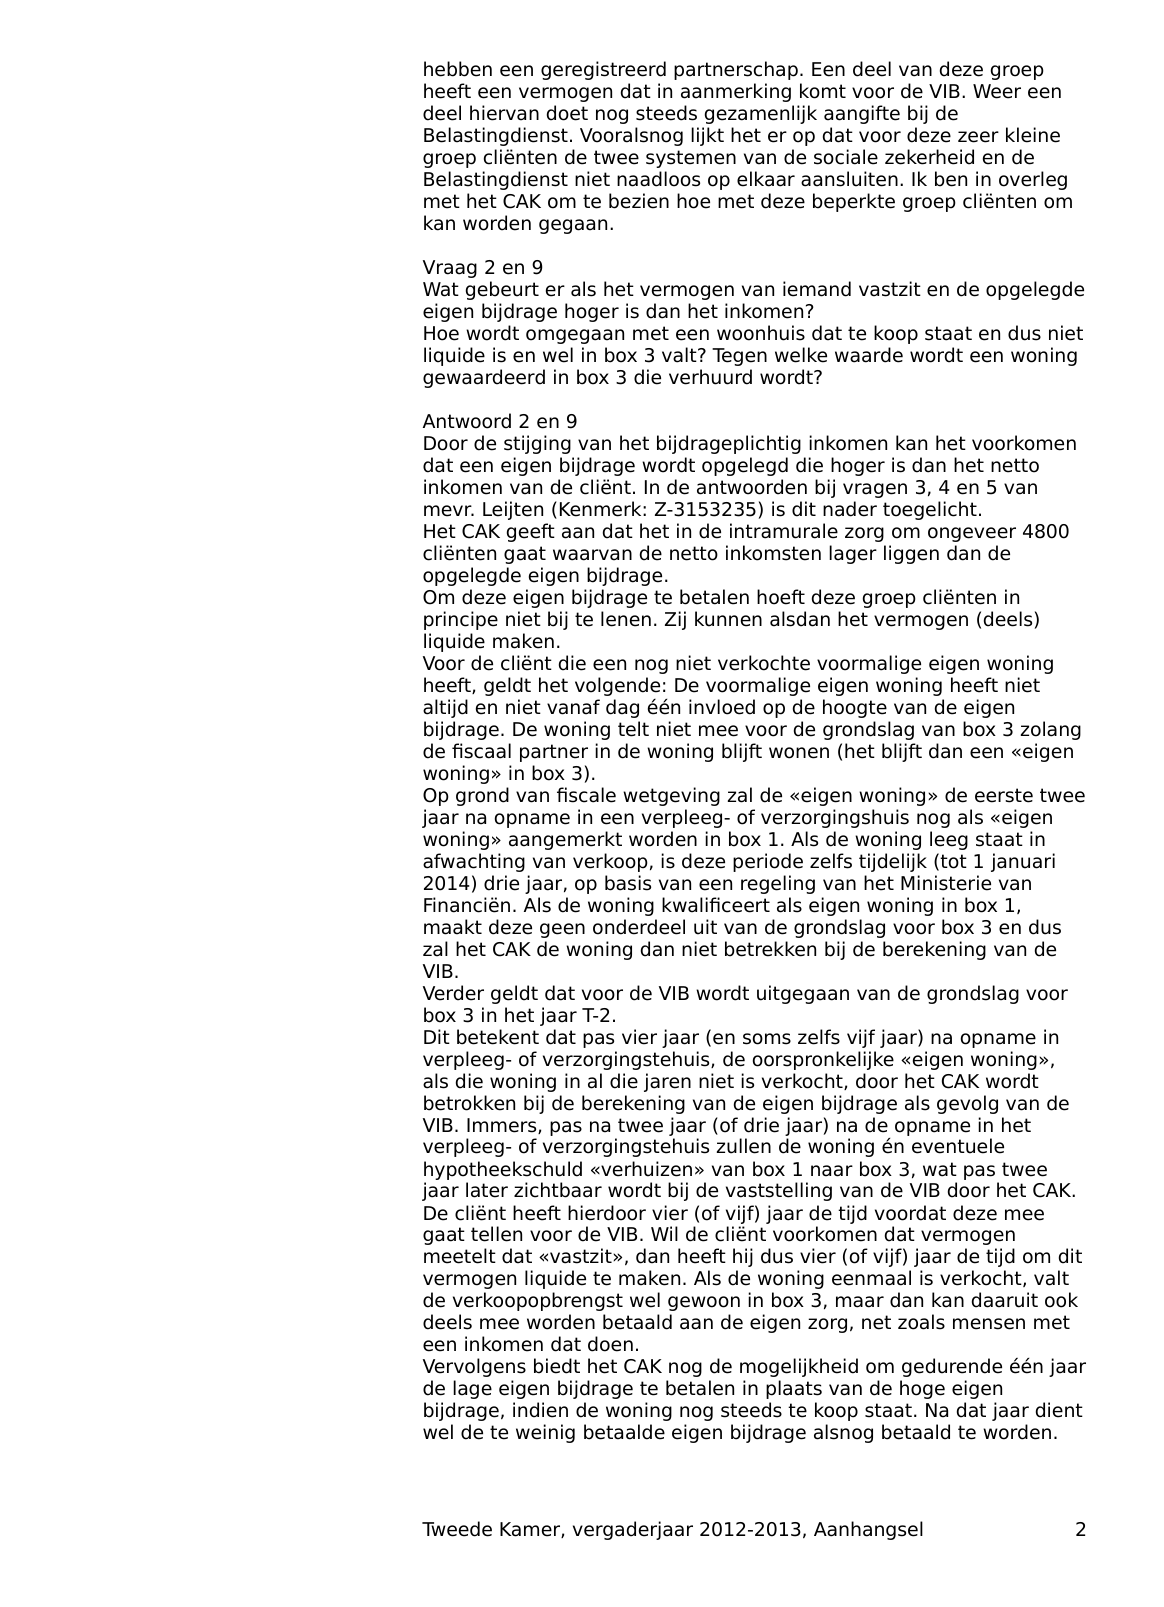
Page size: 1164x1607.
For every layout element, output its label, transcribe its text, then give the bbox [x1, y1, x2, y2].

text Wat gebeurt er als het vermogen van iemand vastzit en de opgelegde eigen bijdrage hoger is dan het inkomen? [422, 279, 1087, 323]
text Om deze eigen bijdrage te betalen hoeft deze groep cliënten in principe niet bij te lenen. Zij kunnen alsdan het vermogen (deels) liquide maken. [422, 587, 1087, 653]
text Het CAK geeft aan dat het in de intramurale zorg om ongeveer 4800 cliënten gaat waarvan de netto inkomsten lager liggen dan de opgelegde eigen bijdrage. [422, 521, 1087, 587]
text hebben een geregistreerd partnerschap. Een deel van deze groep heeft een vermogen dat in aanmerking komt voor de VIB. Weer een deel hiervan doet nog steeds gezamenlijk aangifte bij de Belastingdienst. Vooralsnog lijkt het er op dat voor deze zeer kleine groep cliënten de twee systemen van de sociale zekerheid en de Belastingdienst niet naadloos op elkaar aansluiten. Ik ben in overleg met het CAK om te bezien hoe met deze beperkte groep cliënten om kan worden gegaan. [422, 59, 1087, 235]
text Voor de cliënt die een nog niet verkochte voormalige eigen woning heeft, geldt het volgende: De voormalige eigen woning heeft niet altijd en niet vanaf dag één invloed op de hoogte van de eigen bijdrage. De woning telt niet mee voor de grondslag van box 3 zolang de fiscaal partner in de woning blijft wonen (het blijft dan een «eigen woning» in box 3). [422, 653, 1087, 785]
text Vervolgens biedt het CAK nog de mogelijkheid om gedurende één jaar de lage eigen bijdrage te betalen in plaats van de hoge eigen bijdrage, indien de woning nog steeds te koop staat. Na dat jaar dient wel de te weinig betaalde eigen bijdrage alsnog betaald te worden. [422, 1356, 1087, 1444]
text Door de stijging van het bijdrageplichtig inkomen kan het voorkomen dat een eigen bijdrage wordt opgelegd die hoger is dan het netto inkomen van de cliënt. In de antwoorden bij vragen 3, 4 en 5 van mevr. Leijten (Kenmerk: Z-3153235) is dit nader toegelicht. [422, 433, 1087, 521]
text Vraag 2 en 9 [422, 257, 1087, 279]
text Verder geldt dat voor de VIB wordt uitgegaan van de grondslag voor box 3 in het jaar T-2. [422, 983, 1087, 1027]
text Dit betekent dat pas vier jaar (en soms zelfs vijf jaar) na opname in verpleeg- of verzorgingstehuis, de oorspronkelijke «eigen woning», als die woning in al die jaren niet is verkocht, door het CAK wordt betrokken bij de berekening van de eigen bijdrage als gevolg van de VIB. Immers, pas na twee jaar (of drie jaar) na de opname in het verpleeg- of verzorgingstehuis zullen de woning én eventuele hypotheekschuld «verhuizen» van box 1 naar box 3, wat pas twee jaar later zichtbaar wordt bij de vaststelling van de VIB door het CAK. De cliënt heeft hierdoor vier (of vijf) jaar de tijd voordat deze mee gaat tellen voor de VIB. Wil de cliënt voorkomen dat vermogen meetelt dat «vastzit», dan heeft hij dus vier (of vijf) jaar de tijd om dit vermogen liquide te maken. Als de woning eenmaal is verkocht, valt de verkoopopbrengst wel gewoon in box 3, maar dan kan daaruit ook deels mee worden betaald aan de eigen zorg, net zoals mensen met een inkomen dat doen. [422, 1027, 1087, 1356]
text Antwoord 2 en 9 [422, 411, 1087, 433]
text Op grond van fiscale wetgeving zal de «eigen woning» de eerste twee jaar na opname in een verpleeg- of verzorgingshuis nog als «eigen woning» aangemerkt worden in box 1. Als de woning leeg staat in afwachting van verkoop, is deze periode zelfs tijdelijk (tot 1 januari 2014) drie jaar, op basis van een regeling van het Ministerie van Financiën. Als de woning kwalificeert als eigen woning in box 1, maakt deze geen onderdeel uit van de grondslag voor box 3 en dus zal het CAK de woning dan niet betrekken bij de berekening van de VIB. [422, 785, 1087, 983]
text Hoe wordt omgegaan met een woonhuis dat te koop staat en dus niet liquide is en wel in box 3 valt? Tegen welke waarde wordt een woning gewaardeerd in box 3 die verhuurd wordt? [422, 323, 1087, 389]
